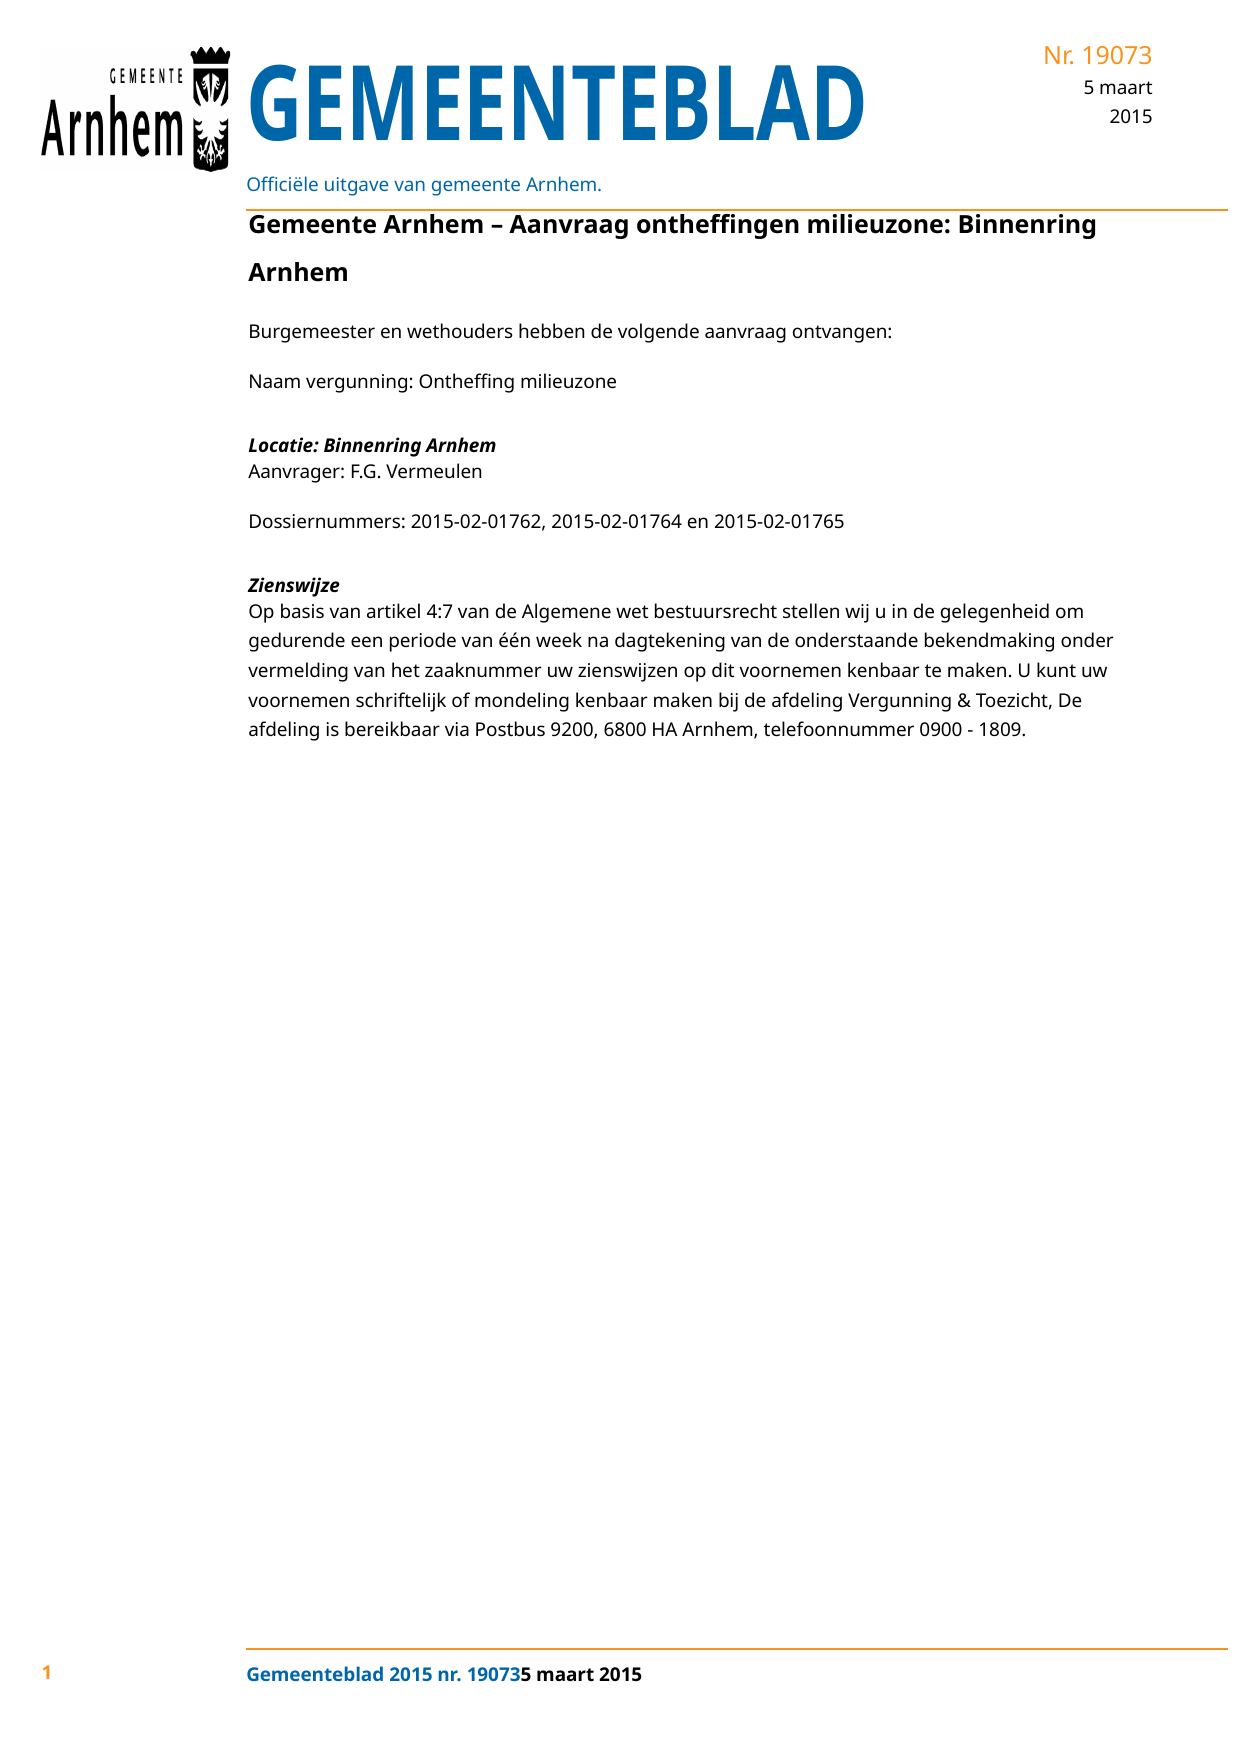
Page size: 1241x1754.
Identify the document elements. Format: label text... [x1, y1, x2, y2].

text Op basis van artikel 4:7 van de Algemene wet bestuursrecht stellen wij u in de gelegenheid om gedurende een periode van één week na dagtekening van de onderstaande bekendmaking onder vermelding van het zaaknummer uw zienswijzen op dit voornemen kenbaar te maken. U kunt uw voornemen schriftelijk of mondeling kenbaar maken bij de afdeling Vergunning & Toezicht, De afdeling is bereikbaar via Postbus 9200, 6800 HA Arnhem, telefoonnummer 0900 - 1809. [248, 598, 1152, 742]
text Dossiernummers: 2015-02-01762, 2015-02-01764 en 2015-02-01765 [248, 508, 1152, 534]
text Burgemeester en wethouders hebben de volgende aanvraag ontvangen: [248, 318, 1152, 344]
text Locatie: Binnenring Arnhem [248, 432, 1152, 458]
picture [41, 47, 231, 172]
text Gemeente Arnhem – Aanvraag ontheffingen milieuzone: Binnenring Arnhem [248, 211, 1152, 288]
text Naam vergunning: Ontheffing milieuzone [248, 368, 1152, 394]
text Aanvrager: F.G. Vermeulen [248, 458, 1152, 484]
text Zienswijze [248, 572, 1152, 598]
